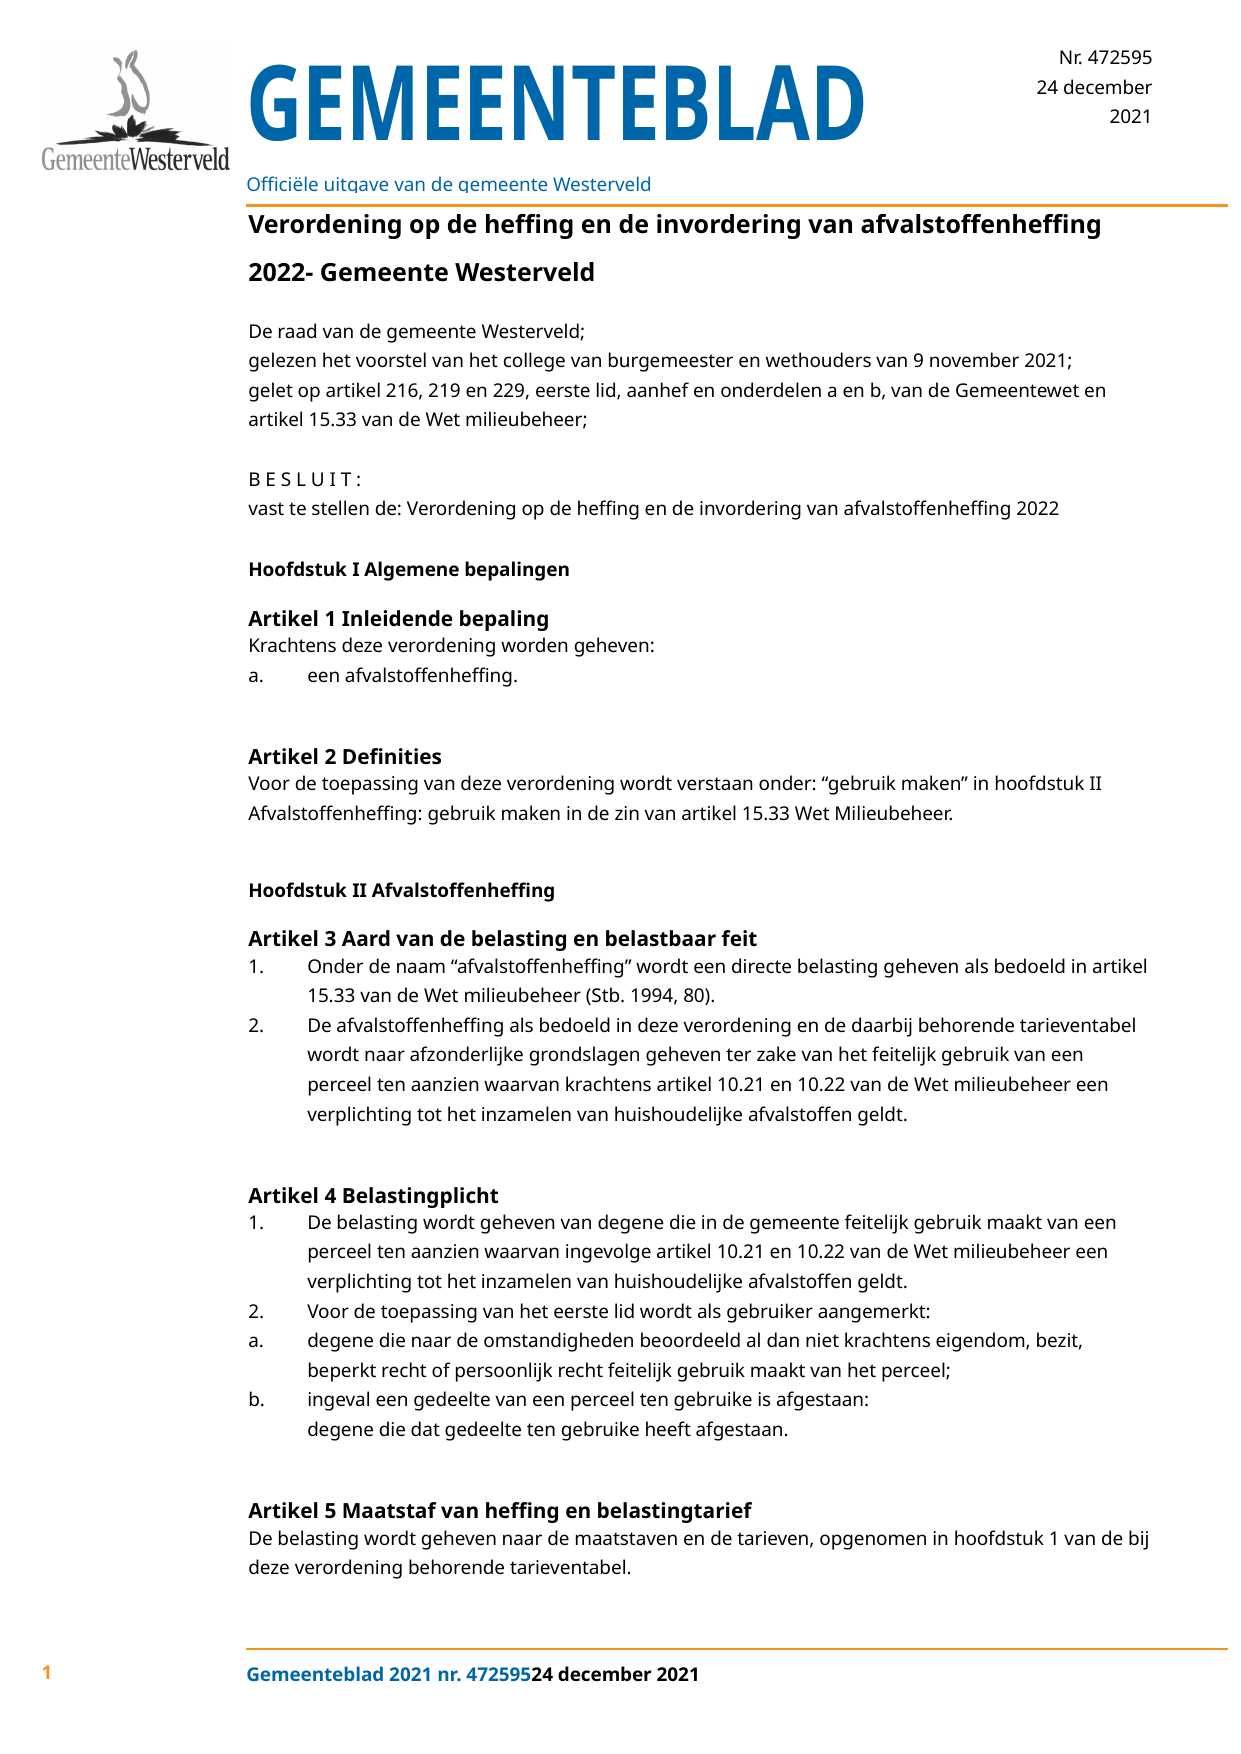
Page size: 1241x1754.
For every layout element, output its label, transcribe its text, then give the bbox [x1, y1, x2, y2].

text Artikel 2 Definities [248, 742, 1152, 770]
text De raad van de gemeente Westerveld; [248, 318, 1152, 344]
list De belasting wordt geheven van degene die in de gemeente feitelijk gebruik maakt van een perceel ten aanzien waarvan ingevolge artikel 10.21 en 10.22 van de Wet milieubeheer een verplichting tot het inzamelen van huishoudelijke afvalstoffen geldt. [248, 1209, 1152, 1294]
text Hoofdstuk I Algemene bepalingen [248, 554, 1152, 583]
text B E S L U I T : [248, 466, 1152, 492]
list ingeval een gedeelte van een perceel ten gebruike is afgestaan: [248, 1387, 1152, 1412]
picture [41, 47, 231, 172]
text Artikel 1 Inleidende bepaling [248, 604, 1152, 632]
text Voor de toepassing van deze verordening wordt verstaan onder: “gebruik maken” in hoofdstuk II Afvalstoffenheffing: gebruik maken in de zin van artikel 15.33 Wet Milieubeheer. [248, 770, 1152, 826]
text Hoofdstuk II Afvalstoffenheffing [248, 875, 1152, 903]
list Onder de naam “afvalstoffenheffing” wordt een directe belasting geheven als bedoeld in artikel 15.33 van de Wet milieubeheer (Stb. 1994, 80). [248, 953, 1152, 1008]
text vast te stellen de: Verordening op de heffing en de invordering van afvalstoffenheffing 2022 [248, 495, 1152, 521]
text Artikel 3 Aard van de belasting en belastbaar feit [248, 924, 1152, 953]
list een afvalstoffenheffing. [248, 662, 1152, 688]
text gelet op artikel 216, 219 en 229, eerste lid, aanhef en onderdelen a en b, van de Gemeentewet en artikel 15.33 van de Wet milieubeheer; [248, 377, 1152, 432]
text Artikel 4 Belastingplicht [248, 1181, 1152, 1209]
text Krachtens deze verordening worden geheven: [248, 632, 1152, 658]
text Artikel 5 Maatstaf van heffing en belastingtarief [248, 1496, 1152, 1525]
list De afvalstoffenheffing als bedoeld in deze verordening en de daarbij behorende tarieventabel wordt naar afzonderlijke grondslagen geheven ter zake van het feitelijk gebruik van een perceel ten aanzien waarvan krachtens artikel 10.21 en 10.22 van de Wet milieubeheer een verplichting tot het inzamelen van huishoudelijke afvalstoffen geldt. [248, 1012, 1152, 1126]
text gelezen het voorstel van het college van burgemeester en wethouders van 9 november 2021; [248, 347, 1152, 373]
text De belasting wordt geheven naar de maatstaven en de tarieven, opgenomen in hoofdstuk 1 van de bij deze verordening behorende tarieventabel. [248, 1525, 1152, 1580]
list degene die dat gedeelte ten gebruike heeft afgestaan. [248, 1416, 1152, 1442]
text Verordening op de heffing en de invordering van afvalstoffenheffing 2022- Gemeente Westerveld [248, 207, 1152, 288]
list degene die naar de omstandigheden beoordeeld al dan niet krachtens eigendom, bezit, beperkt recht of persoonlijk recht feitelijk gebruik maakt van het perceel; [248, 1327, 1152, 1383]
list Voor de toepassing van het eerste lid wordt als gebruiker aangemerkt: [248, 1298, 1152, 1324]
